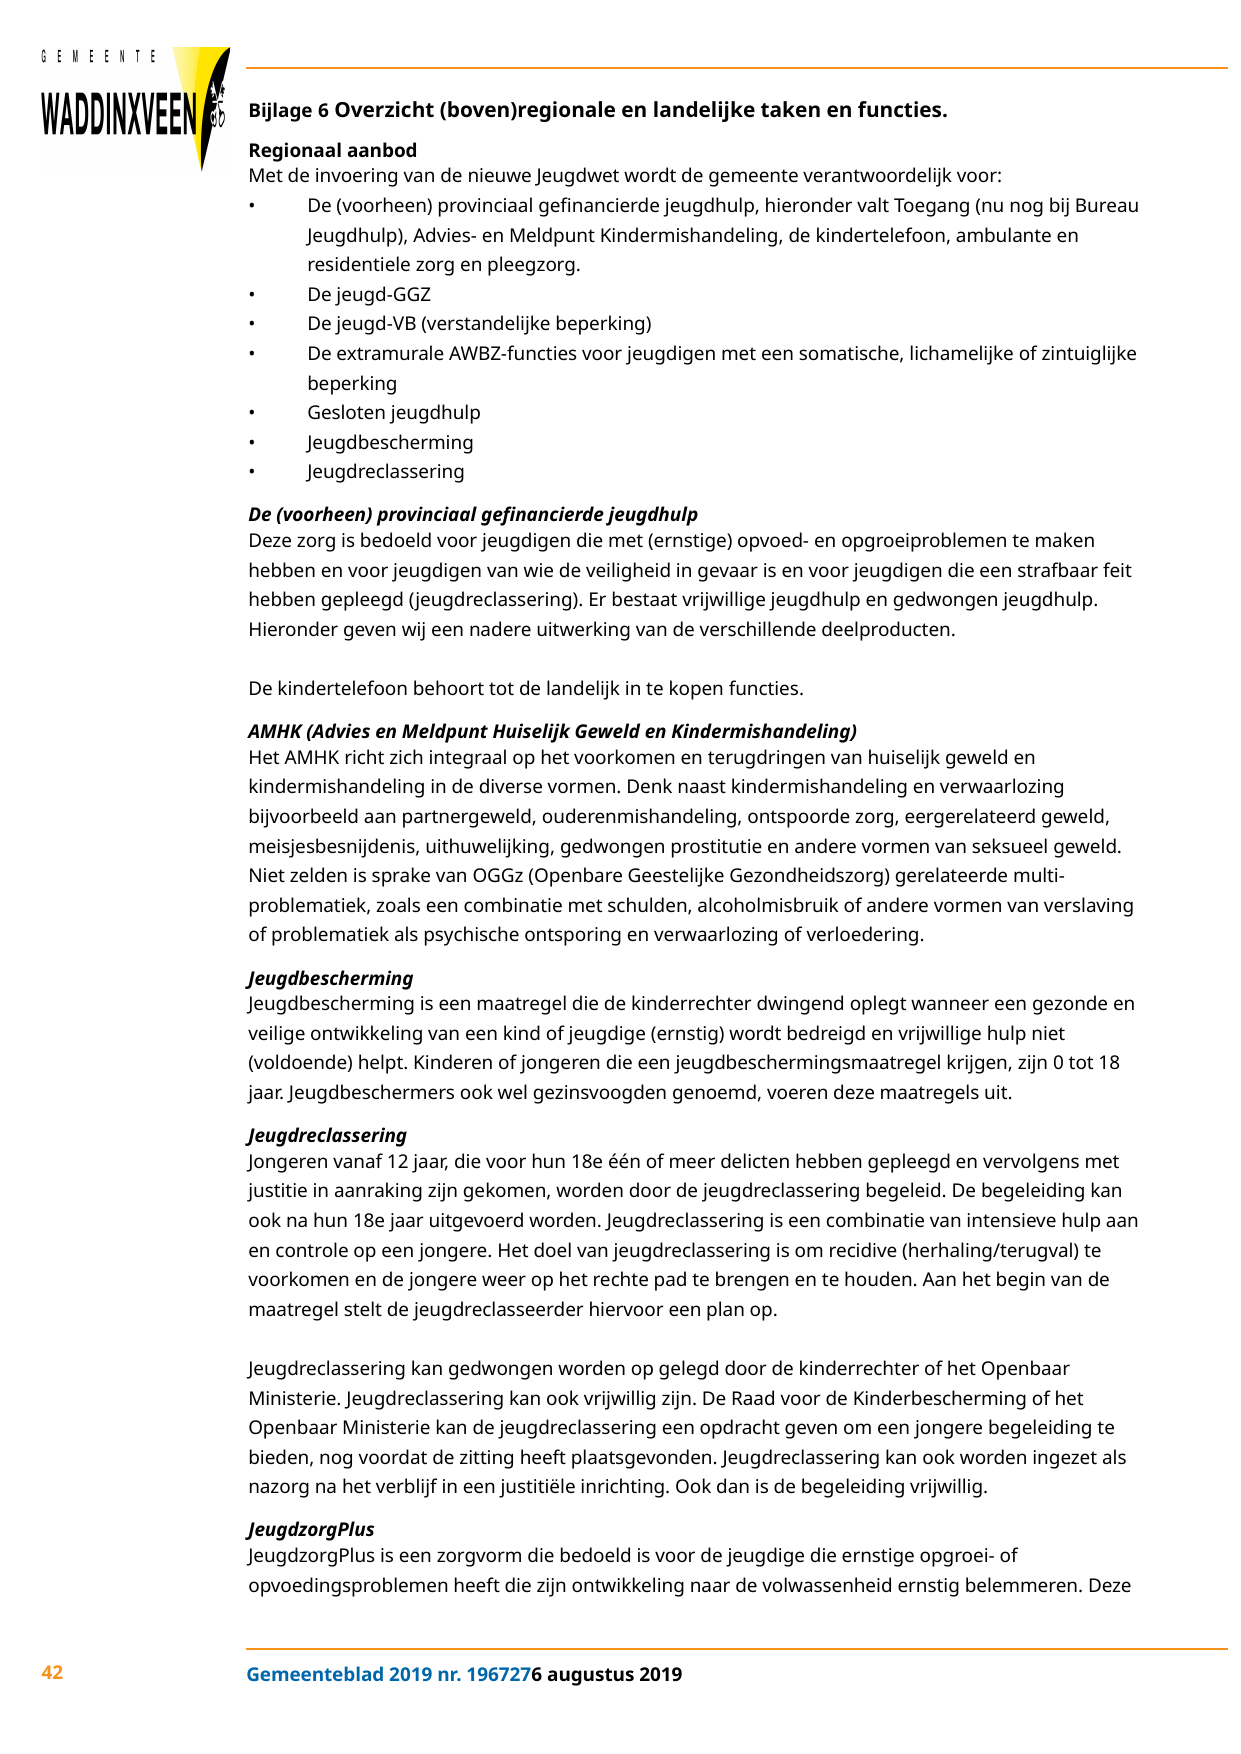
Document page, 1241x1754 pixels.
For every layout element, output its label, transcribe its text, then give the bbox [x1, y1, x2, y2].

list De jeugd-VB (verstandelijke beperking) [248, 311, 1152, 336]
text Jeugdreclassering kan gedwongen worden op gelegd door de kinderrechter of het Openbaar Ministerie. Jeugdreclassering kan ook vrijwillig zijn. De Raad voor de Kinderbescherming of het Openbaar Ministerie kan de jeugdreclassering een opdracht geven om een jongere begeleiding te bieden, nog voordat de zitting heeft plaatsgevonden. Jeugdreclassering kan ook worden ingezet als nazorg na het verblijf in een justitiële inrichting. Ook dan is de begeleiding vrijwillig. [248, 1355, 1152, 1499]
text De kindertelefoon behoort tot de landelijk in te kopen functies. [248, 675, 1152, 701]
list Gesloten jeugdhulp [248, 399, 1152, 425]
text Met de invoering van de nieuwe Jeugdwet wordt de gemeente verantwoordelijk voor: [248, 163, 1152, 188]
text JeugdzorgPlus [248, 1517, 1152, 1542]
text Jeugdbescherming [248, 965, 1152, 990]
picture [41, 47, 231, 172]
text Het AMHK richt zich integraal op het voorkomen en terugdringen van huiselijk geweld en kindermishandeling in de diverse vormen. Denk naast kindermishandeling en verwaarlozing bijvoorbeeld aan partnergeweld, ouderenmishandeling, ontspoorde zorg, eergerelateerd geweld, meisjesbesnijdenis, uithuwelijking, gedwongen prostitutie en andere vormen van seksueel geweld. Niet zelden is sprake van OGGz (Openbare Geestelijke Gezondheidszorg) gerelateerde multi-problematiek, zoals een combinatie met schulden, alcoholmisbruik of andere vormen van verslaving of problematiek als psychische ontsporing en verwaarlozing of verloedering. [248, 744, 1152, 947]
list Jeugdbescherming [248, 429, 1152, 454]
text Bijlage 6 Overzicht (boven)regionale en landelijke taken en functies. [248, 95, 1152, 123]
text Jeugdbescherming is een maatregel die de kinderrechter dwingend oplegt wanneer een gezonde en veilige ontwikkeling van een kind of jeugdige (ernstig) wordt bedreigd en vrijwillige hulp niet (voldoende) helpt. Kinderen of jongeren die een jeugdbeschermingsmaatregel krijgen, zijn 0 tot 18 jaar. Jeugdbeschermers ook wel gezinsvoogden genoemd, voeren deze maatregels uit. [248, 990, 1152, 1105]
text AMHK (Advies en Meldpunt Huiselijk Geweld en Kindermishandeling) [248, 718, 1152, 744]
text De (voorheen) provinciaal gefinancierde jeugdhulp [248, 502, 1152, 527]
text JeugdzorgPlus is een zorgvorm die bedoeld is voor de jeugdige die ernstige opgroei- of opvoedingsproblemen heeft die zijn ontwikkeling naar de volwassenheid ernstig belemmeren. Deze [248, 1542, 1152, 1598]
text Jongeren vanaf 12 jaar, die voor hun 18e één of meer delicten hebben gepleegd en vervolgens met justitie in aanraking zijn gekomen, worden door de jeugdreclassering begeleid. De begeleiding kan ook na hun 18e jaar uitgevoerd worden. Jeugdreclassering is een combinatie van intensieve hulp aan en controle op een jongere. Het doel van jeugdreclassering is om recidive (herhaling/terugval) te voorkomen en de jongere weer op het rechte pad te brengen en te houden. Aan het begin van de maatregel stelt de jeugdreclasseerder hiervoor een plan op. [248, 1148, 1152, 1322]
text Deze zorg is bedoeld voor jeugdigen die met (ernstige) opvoed- en opgroeiproblemen te maken hebben en voor jeugdigen van wie de veiligheid in gevaar is en voor jeugdigen die een strafbaar feit hebben gepleegd (jeugdreclassering). Er bestaat vrijwillige jeugdhulp en gedwongen jeugdhulp. Hieronder geven wij een nadere uitwerking van de verschillende deelproducten. [248, 527, 1152, 642]
text Regionaal aanbod [248, 137, 1152, 163]
text Jeugdreclassering [248, 1122, 1152, 1148]
list De extramurale AWBZ-functies voor jeugdigen met een somatische, lichamelijke of zintuiglijke beperking [248, 340, 1152, 395]
list De (voorheen) provinciaal gefinancierde jeugdhulp, hieronder valt Toegang (nu nog bij Bureau Jeugdhulp), Advies- en Meldpunt Kindermishandeling, de kindertelefoon, ambulante en residentiele zorg en pleegzorg. [248, 192, 1152, 277]
list Jeugdreclassering [248, 458, 1152, 484]
list De jeugd-GGZ [248, 281, 1152, 307]
